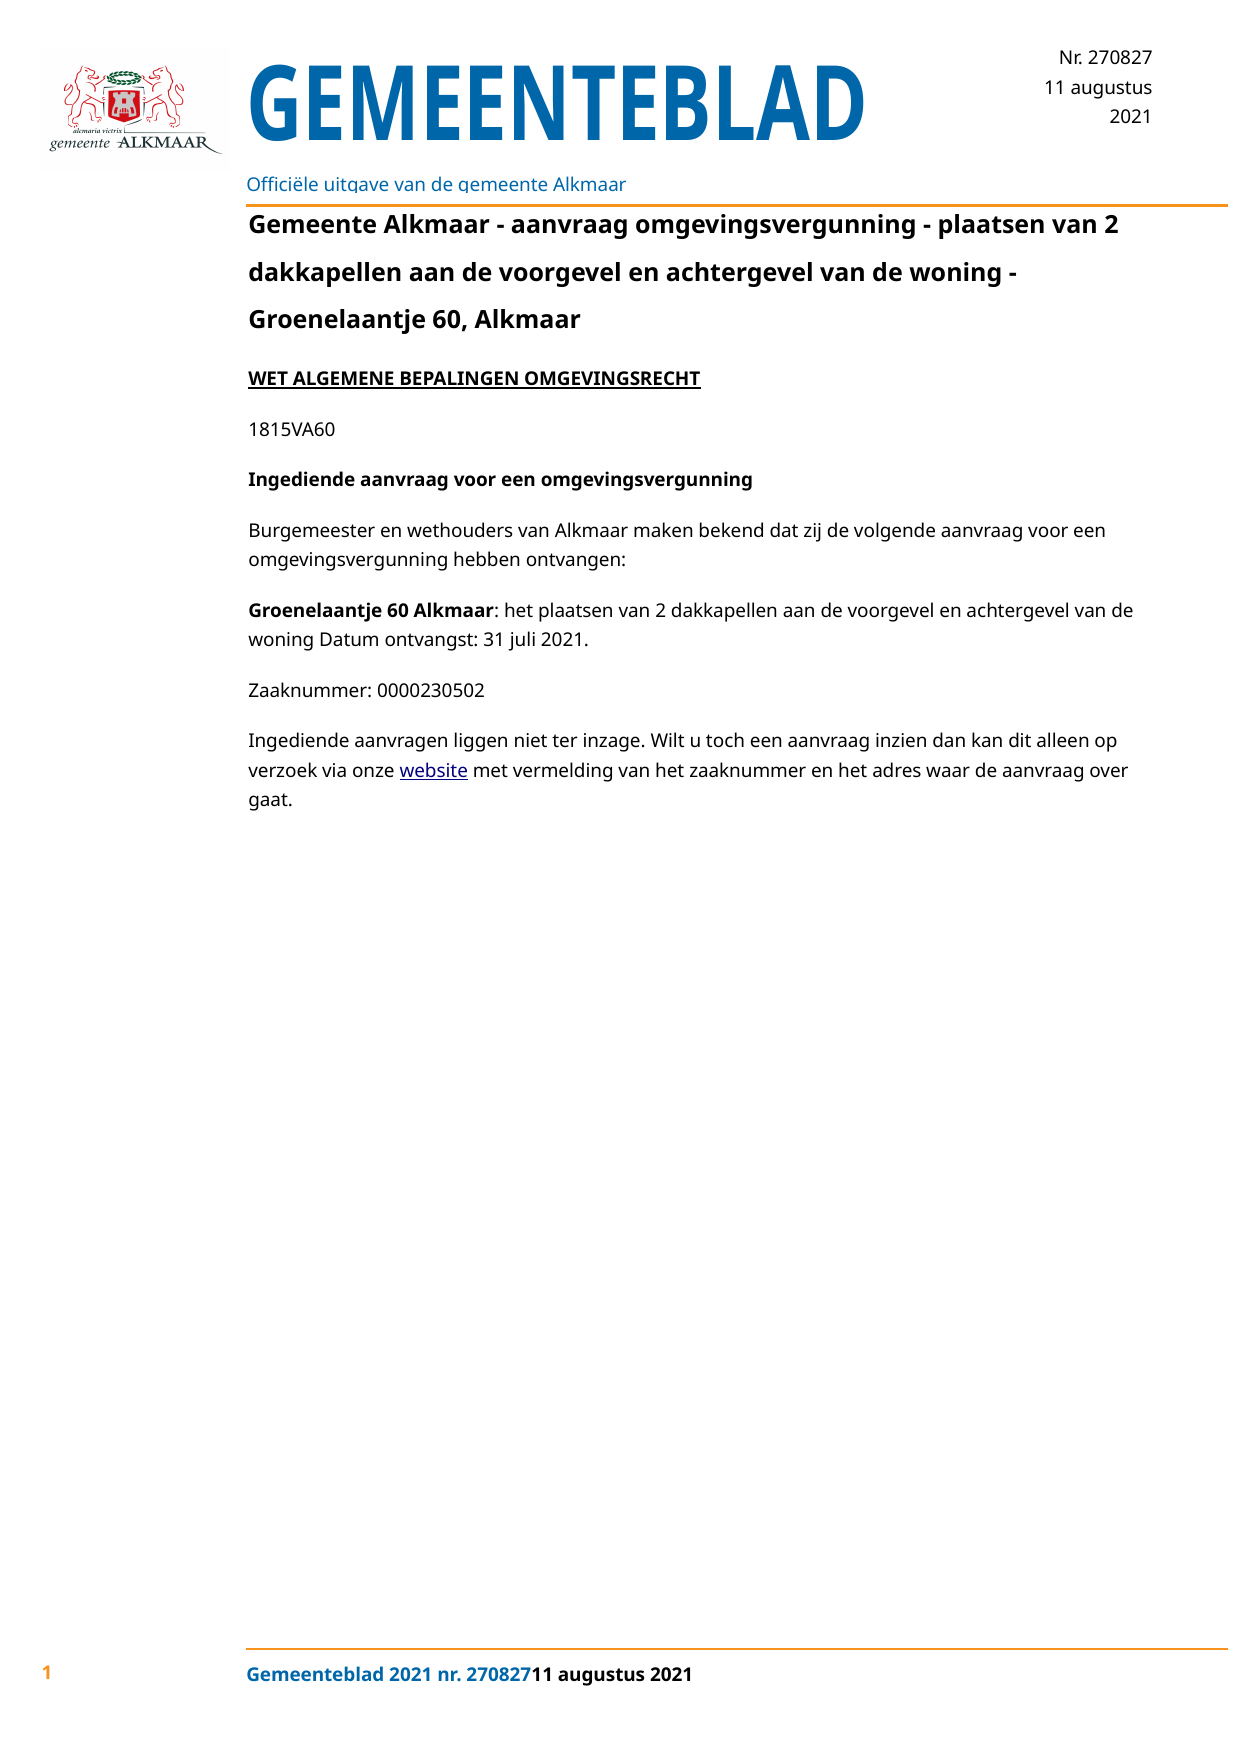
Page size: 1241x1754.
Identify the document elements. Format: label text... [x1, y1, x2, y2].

text Gemeente Alkmaar - aanvraag omgevingsvergunning - plaatsen van 2 dakkapellen aan de voorgevel en achtergevel van de woning - Groenelaantje 60, Alkmaar [248, 207, 1152, 336]
text WET ALGEMENE BEPALINGEN OMGEVINGSRECHT [248, 366, 1152, 391]
text Ingediende aanvraag voor een omgevingsvergunning [248, 466, 1152, 492]
text Zaaknummer: 0000230502 [248, 677, 1152, 702]
text 1815VA60 [248, 416, 1152, 442]
text Groenelaantje 60 Alkmaar: het plaatsen van 2 dakkapellen aan de voorgevel en achtergevel van de woning Datum ontvangst: 31 juli 2021. [248, 597, 1152, 652]
picture [41, 47, 231, 172]
text Burgemeester en wethouders van Alkmaar maken bekend dat zij de volgende aanvraag voor een omgevingsvergunning hebben ontvangen: [248, 517, 1152, 572]
text Ingediende aanvragen liggen niet ter inzage. Wilt u toch een aanvraag inzien dan kan dit alleen op verzoek via onze website met vermelding van het zaaknummer en het adres waar de aanvraag over gaat. [248, 727, 1152, 812]
